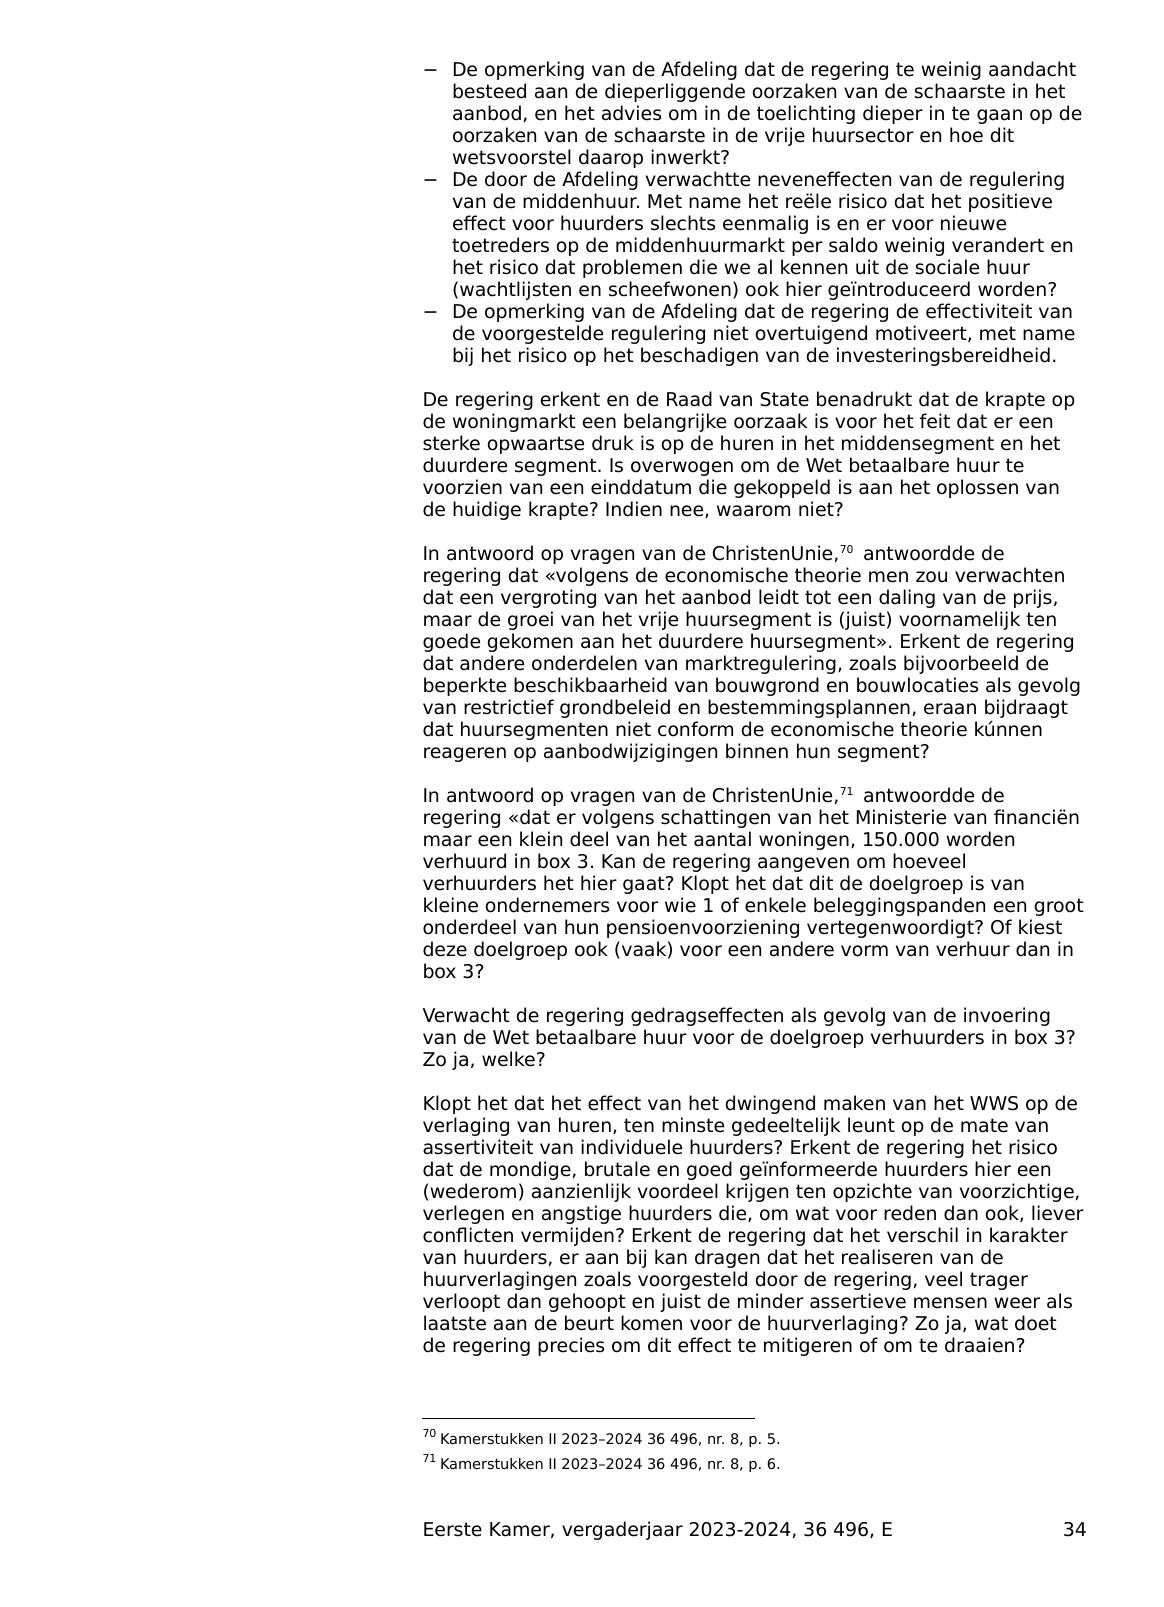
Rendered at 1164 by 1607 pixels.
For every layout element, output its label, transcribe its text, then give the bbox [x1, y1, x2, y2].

text De regering erkent en de Raad van State benadrukt dat de krapte op de woningmarkt een belangrijke oorzaak is voor het feit dat er een sterke opwaartse druk is op de huren in het middensegment en het duurdere segment. Is overwogen om de Wet betaalbare huur te voorzien van een einddatum die gekoppeld is aan het oplossen van de huidige krapte? Indien nee, waarom niet? [422, 389, 1087, 521]
text Klopt het dat het effect van het dwingend maken van het WWS op de verlaging van huren, ten minste gedeeltelijk leunt op de mate van assertiviteit van individuele huurders? Erkent de regering het risico dat de mondige, brutale en goed geïnformeerde huurders hier een (wederom) aanzienlijk voordeel krijgen ten opzichte van voorzichtige, verlegen en angstige huurders die, om wat voor reden dan ook, liever conflicten vermijden? Erkent de regering dat het verschil in karakter van huurders, er aan bij kan dragen dat het realiseren van de huurverlagingen zoals voorgesteld door de regering, veel trager verloopt dan gehoopt en juist de minder assertieve mensen weer als laatste aan de beurt komen voor de huurverlaging? Zo ja, wat doet de regering precies om dit effect te mitigeren of om te draaien? [422, 1093, 1087, 1357]
text − De opmerking van de Afdeling dat de regering te weinig aandacht besteed aan de dieperliggende oorzaken van de schaarste in het aanbod, en het advies om in de toelichting dieper in te gaan op de oorzaken van de schaarste in de vrije huursector en hoe dit wetsvoorstel daarop inwerkt? [422, 59, 1087, 169]
text In antwoord op vragen van de ChristenUnie, antwoordde de regering «dat er volgens schattingen van het Ministerie van financiën maar een klein deel van het aantal woningen, 150.000 worden verhuurd in box 3. Kan de regering aangeven om hoeveel verhuurders het hier gaat? Klopt het dat dit de doelgroep is van kleine ondernemers voor wie 1 of enkele beleggingspanden een groot onderdeel van hun pensioenvoorziening vertegenwoordigt? Of kiest deze doelgroep ook (vaak) voor een andere vorm van verhuur dan in box 3? [422, 785, 1087, 983]
text − De door de Afdeling verwachtte neveneffecten van de regulering van de middenhuur. Met name het reële risico dat het positieve effect voor huurders slechts eenmalig is en er voor nieuwe toetreders op de middenhuurmarkt per saldo weinig verandert en het risico dat problemen die we al kennen uit de sociale huur (wachtlijsten en scheefwonen) ook hier geïntroduceerd worden? [422, 169, 1087, 301]
text − De opmerking van de Afdeling dat de regering de effectiviteit van de voorgestelde regulering niet overtuigend motiveert, met name bij het risico op het beschadigen van de investeringsbereidheid. [422, 301, 1087, 367]
text Kamerstukken II 2023–2024 36 496, nr. 8, p. 6. [422, 1452, 1087, 1474]
text Verwacht de regering gedragseffecten als gevolg van de invoering van de Wet betaalbare huur voor de doelgroep verhuurders in box 3? Zo ja, welke? [422, 1005, 1087, 1071]
text Kamerstukken II 2023–2024 36 496, nr. 8, p. 5. [422, 1427, 1087, 1449]
text In antwoord op vragen van de ChristenUnie, antwoordde de regering dat «volgens de economische theorie men zou verwachten dat een vergroting van het aanbod leidt tot een daling van de prijs, maar de groei van het vrije huursegment is (juist) voornamelijk ten goede gekomen aan het duurdere huursegment». Erkent de regering dat andere onderdelen van marktregulering, zoals bijvoorbeeld de beperkte beschikbaarheid van bouwgrond en bouwlocaties als gevolg van restrictief grondbeleid en bestemmingsplannen, eraan bijdraagt dat huursegmenten niet conform de economische theorie kúnnen reageren op aanbodwijzigingen binnen hun segment? [422, 543, 1087, 763]
